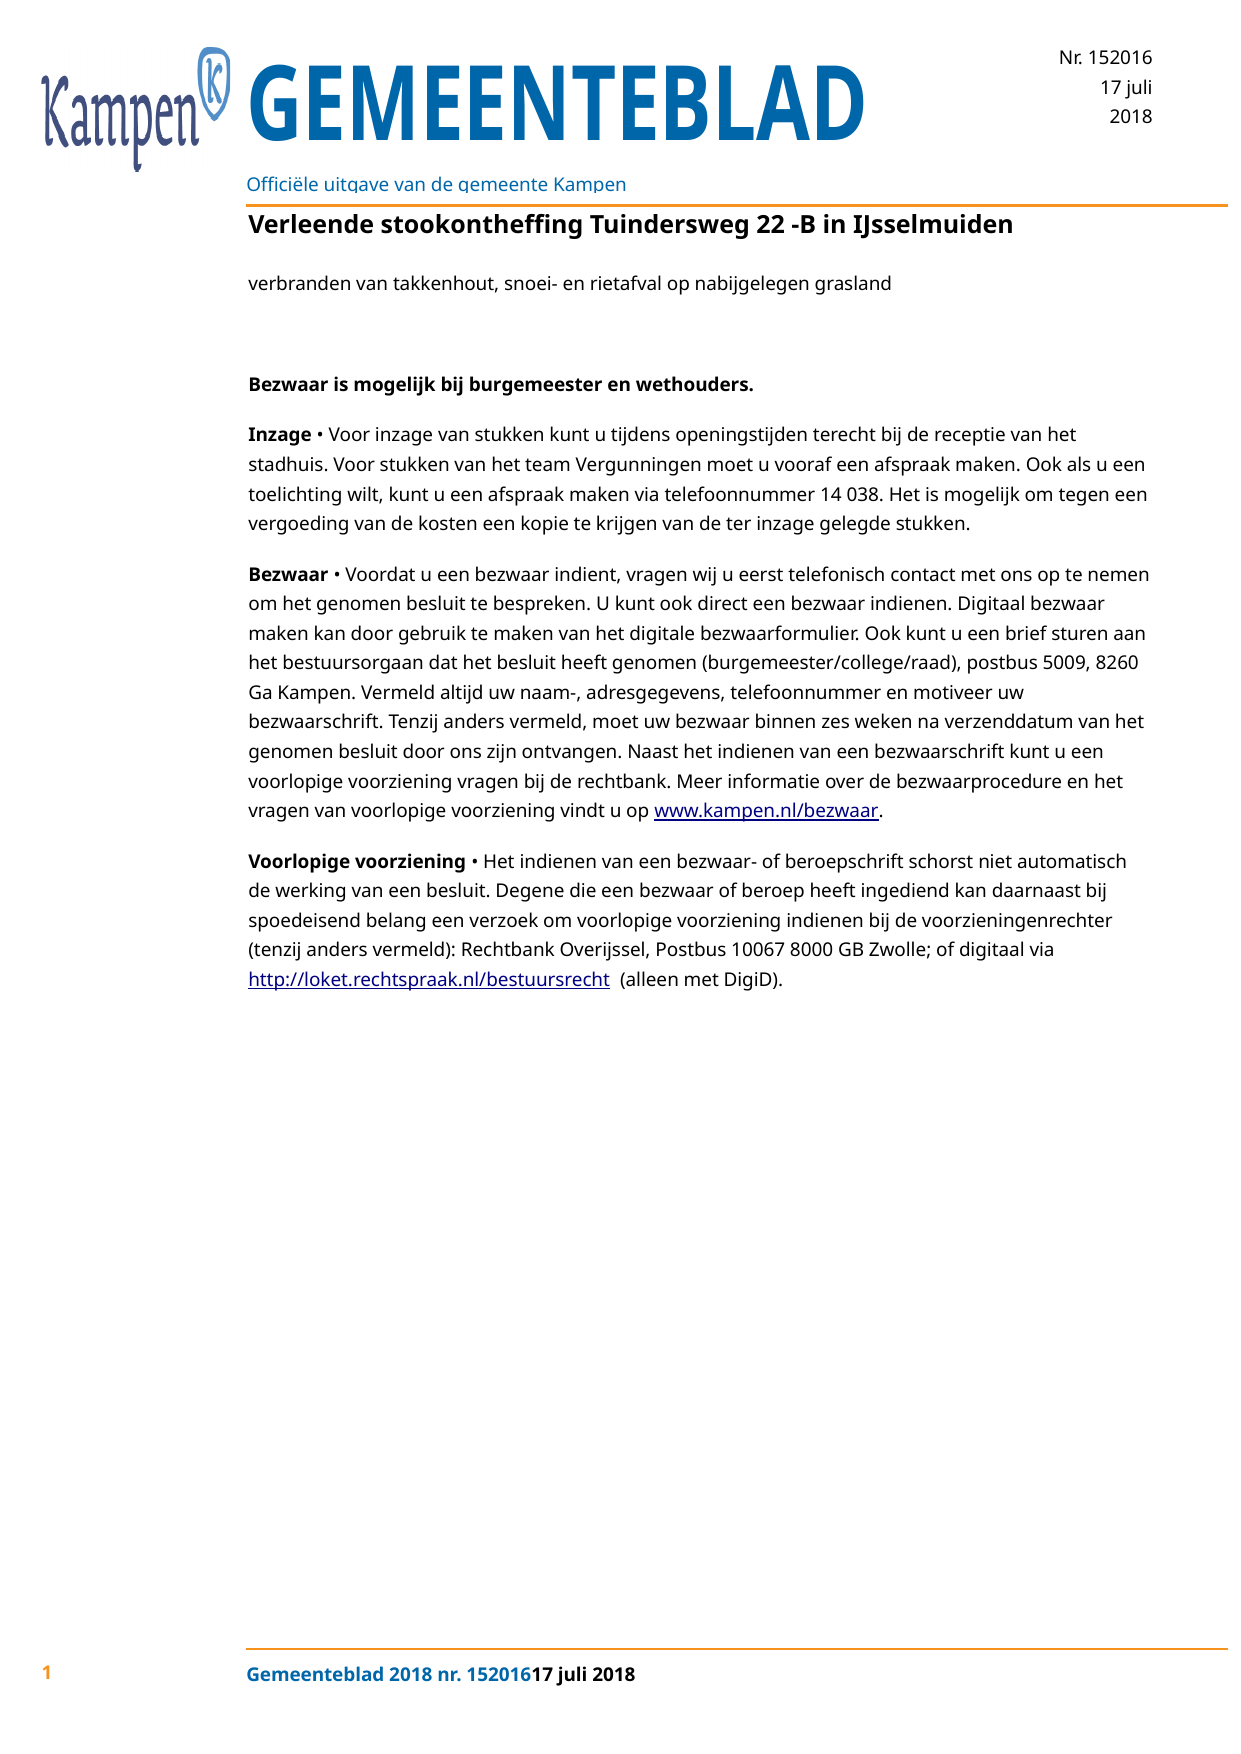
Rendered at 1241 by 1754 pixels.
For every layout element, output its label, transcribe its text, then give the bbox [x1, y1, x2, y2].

text Inzage • Voor inzage van stukken kunt u tijdens openingstijden terecht bij de receptie van het stadhuis. Voor stukken van het team Vergunningen moet u vooraf een afspraak maken. Ook als u een toelichting wilt, kunt u een afspraak maken via telefoonnummer 14 038. Het is mogelijk om tegen een vergoeding van de kosten een kopie te krijgen van de ter inzage gelegde stukken. [248, 422, 1152, 536]
text Bezwaar • Voordat u een bezwaar indient, vragen wij u eerst telefonisch contact met ons op te nemen om het genomen besluit te bespreken. U kunt ook direct een bezwaar indienen. Digitaal bezwaar maken kan door gebruik te maken van het digitale bezwaarformulier. Ook kunt u een brief sturen aan het bestuursorgaan dat het besluit heeft genomen (burgemeester/college/raad), postbus 5009, 8260 Ga Kampen. Vermeld altijd uw naam-, adresgegevens, telefoonnummer en motiveer uw bezwaarschrift. Tenzij anders vermeld, moet uw bezwaar binnen zes weken na verzenddatum van het genomen besluit door ons zijn ontvangen. Naast het indienen van een bezwaarschrift kunt u een voorlopige voorziening vragen bij de rechtbank. Meer informatie over de bezwaarprocedure en het vragen van voorlopige voorziening vindt u op www.kampen.nl/bezwaar. [248, 561, 1152, 823]
text Verleende stookontheffing Tuindersweg 22 -B in IJsselmuiden [248, 207, 1152, 241]
picture [41, 47, 231, 172]
text Bezwaar is mogelijk bij burgemeester en wethouders. [248, 371, 1152, 397]
text verbranden van takkenhout, snoei- en rietafval op nabijgelegen grasland [248, 270, 1152, 296]
text Voorlopige voorziening • Het indienen van een bezwaar- of beroepschrift schorst niet automatisch de werking van een besluit. Degene die een bezwaar of beroep heeft ingediend kan daarnaast bij spoedeisend belang een verzoek om voorlopige voorziening indienen bij de voorzieningenrechter (tenzij anders vermeld): Rechtbank Overijssel, Postbus 10067 8000 GB Zwolle; of digitaal via http://loket.rechtspraak.nl/bestuursrecht (alleen met DigiD). [248, 848, 1152, 992]
